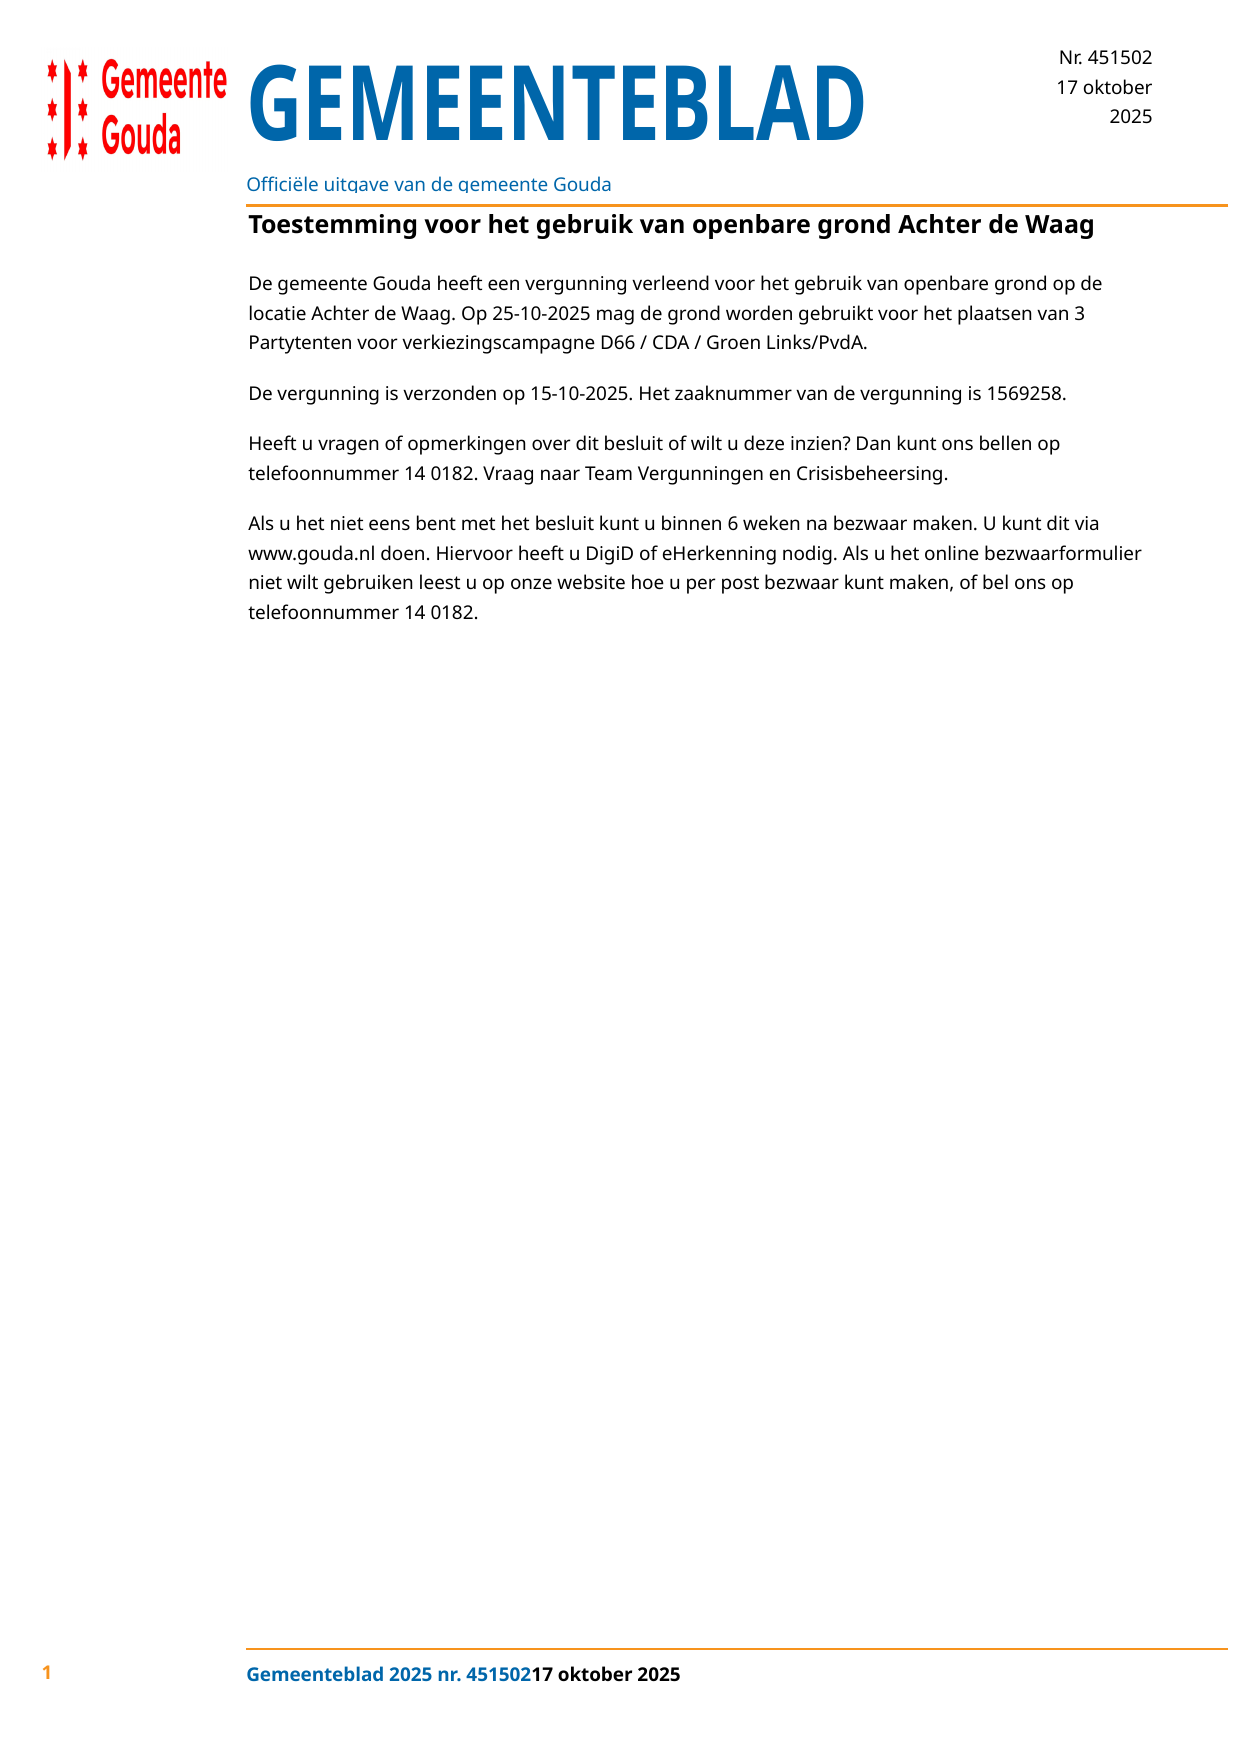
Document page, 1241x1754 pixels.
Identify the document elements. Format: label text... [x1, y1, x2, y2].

picture [41, 47, 231, 172]
text De vergunning is verzonden op 15-10-2025. Het zaaknummer van de vergunning is 1569258. [248, 380, 1152, 406]
text Als u het niet eens bent met het besluit kunt u binnen 6 weken na bezwaar maken. U kunt dit via www.gouda.nl doen. Hiervoor heeft u DigiD of eHerkenning nodig. Als u het online bezwaarformulier niet wilt gebruiken leest u op onze website hoe u per post bezwaar kunt maken, of bel ons op telefoonnummer 14 0182. [248, 510, 1152, 625]
text Toestemming voor het gebruik van openbare grond Achter de Waag [248, 207, 1152, 241]
text De gemeente Gouda heeft een vergunning verleend voor het gebruik van openbare grond op de locatie Achter de Waag. Op 25-10-2025 mag de grond worden gebruikt voor het plaatsen van 3 Partytenten voor verkiezingscampagne D66 / CDA / Groen Links/PvdA. [248, 270, 1152, 355]
text Heeft u vragen of opmerkingen over dit besluit of wilt u deze inzien? Dan kunt ons bellen op telefoonnummer 14 0182. Vraag naar Team Vergunningen en Crisisbeheersing. [248, 430, 1152, 486]
